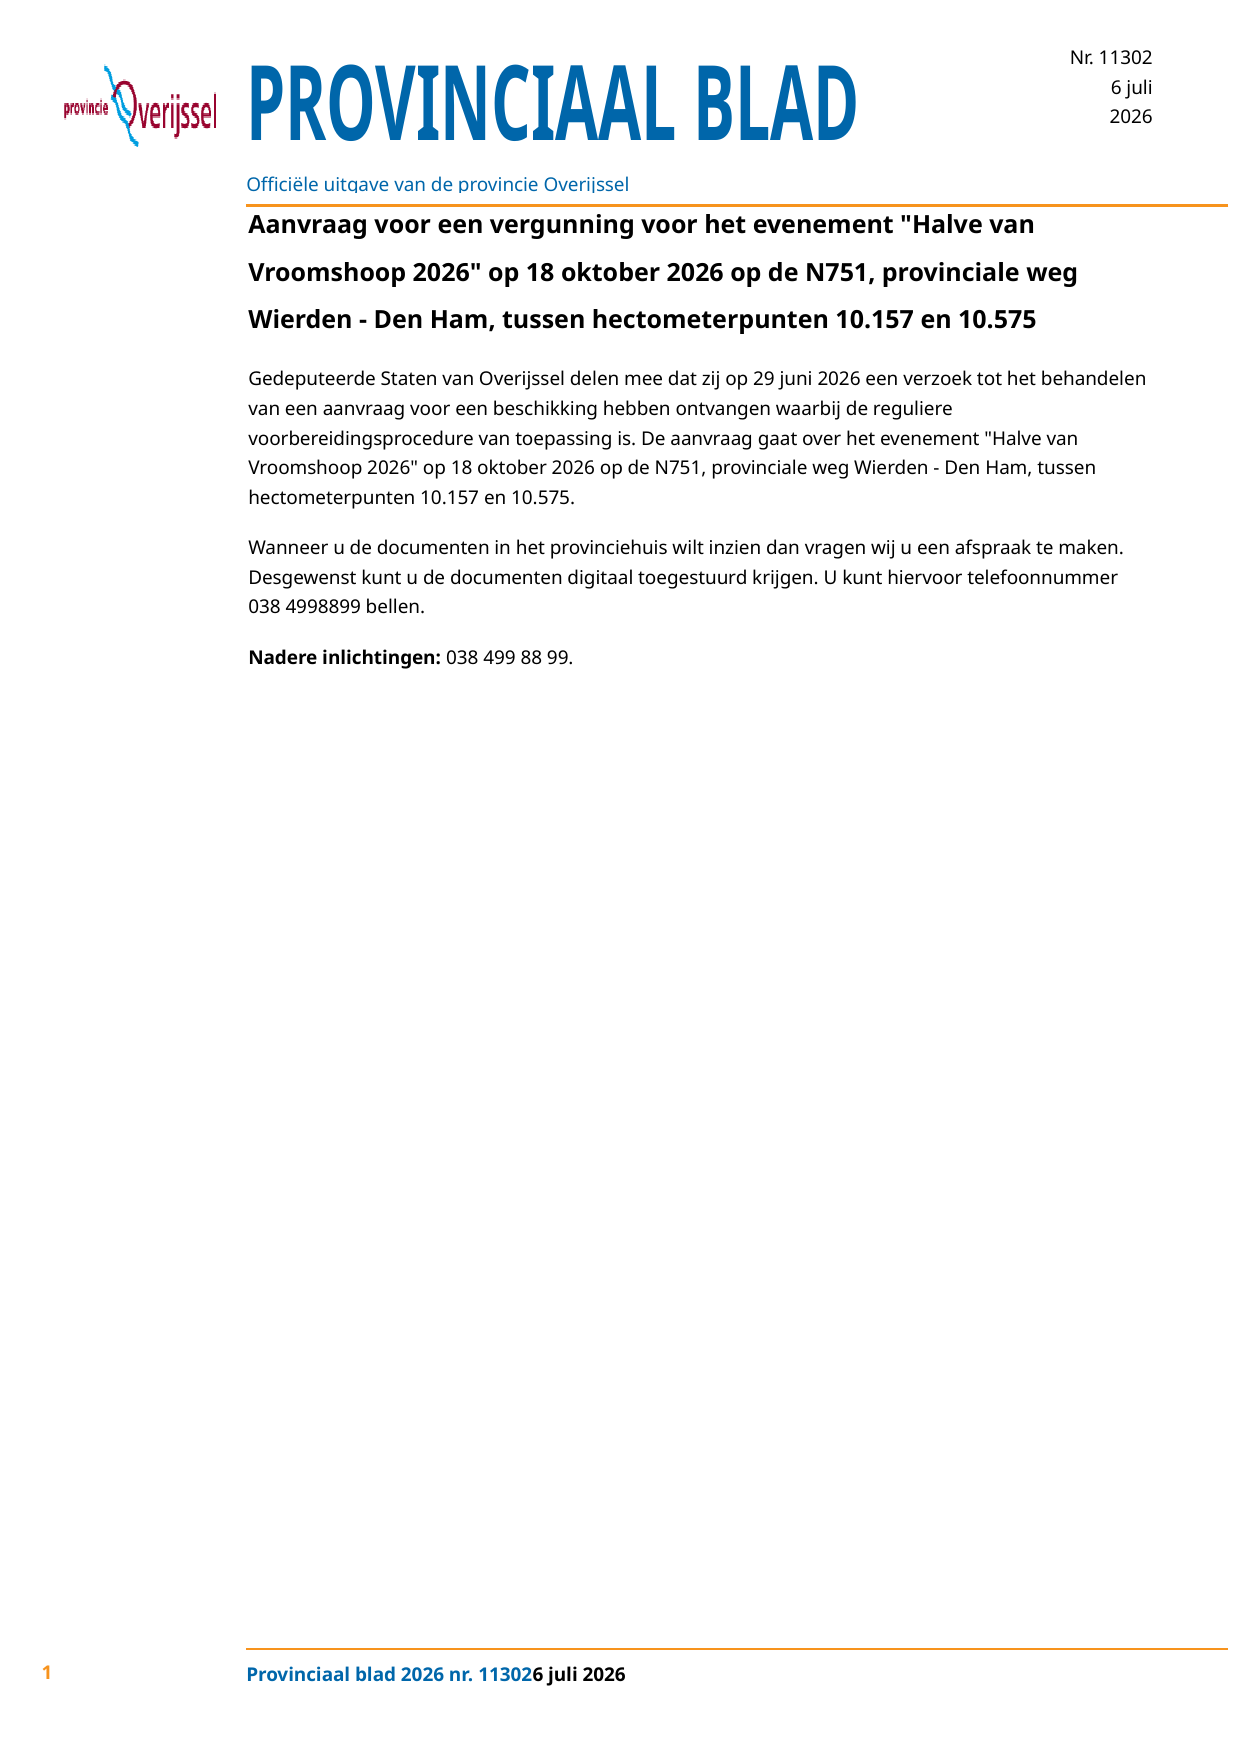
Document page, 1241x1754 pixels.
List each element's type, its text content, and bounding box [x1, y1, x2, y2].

text Aanvraag voor een vergunning voor het evenement "Halve van Vroomshoop 2026" op 18 oktober 2026 op de N751, provinciale weg Wierden - Den Ham, tussen hectometerpunten 10.157 en 10.575 [248, 207, 1152, 336]
text Wanneer u de documenten in het provinciehuis wilt inzien dan vragen wij u een afspraak te maken. Desgewenst kunt u de documenten digitaal toegestuurd krijgen. U kunt hiervoor telefoonnummer 038 4998899 bellen. [248, 534, 1152, 619]
text Gedeputeerde Staten van Overijssel delen mee dat zij op 29 juni 2026 een verzoek tot het behandelen van een aanvraag voor een beschikking hebben ontvangen waarbij de reguliere voorbereidingsprocedure van toepassing is. De aanvraag gaat over het evenement "Halve van Vroomshoop 2026" op 18 oktober 2026 op de N751, provinciale weg Wierden - Den Ham, tussen hectometerpunten 10.157 en 10.575. [248, 366, 1152, 509]
picture [41, 47, 231, 172]
text Nadere inlichtingen: 038 499 88 99. [248, 644, 1152, 669]
